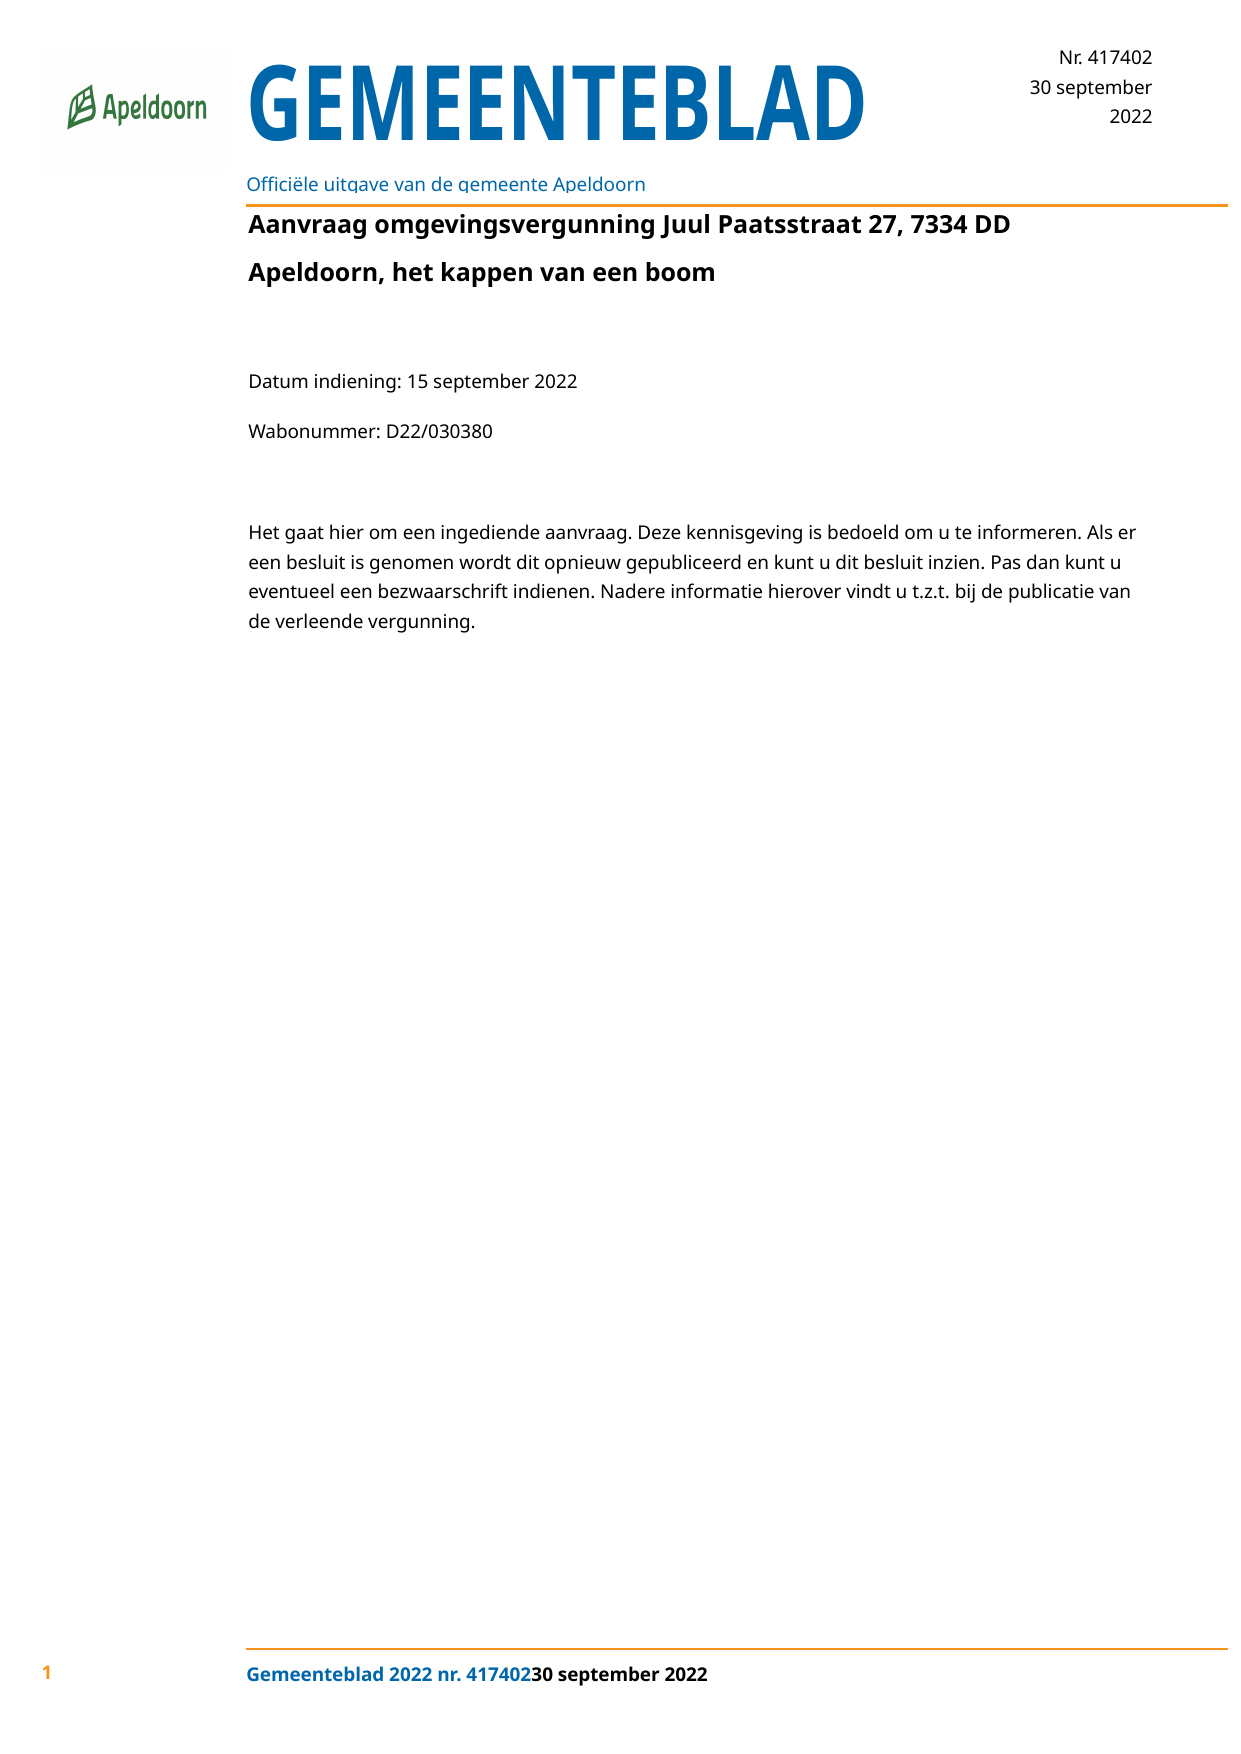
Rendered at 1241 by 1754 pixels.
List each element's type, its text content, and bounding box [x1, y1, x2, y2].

picture [41, 47, 231, 172]
text Het gaat hier om een ingediende aanvraag. Deze kennisgeving is bedoeld om u te informeren. Als er een besluit is genomen wordt dit opnieuw gepubliceerd en kunt u dit besluit inzien. Pas dan kunt u eventueel een bezwaarschrift indienen. Nadere informatie hierover vindt u t.z.t. bij de publicatie van de verleende vergunning. [248, 519, 1152, 634]
text Datum indiening: 15 september 2022 [248, 368, 1152, 394]
text Aanvraag omgevingsvergunning Juul Paatsstraat 27, 7334 DD Apeldoorn, het kappen van een boom [248, 207, 1152, 288]
text Wabonummer: D22/030380 [248, 419, 1152, 444]
